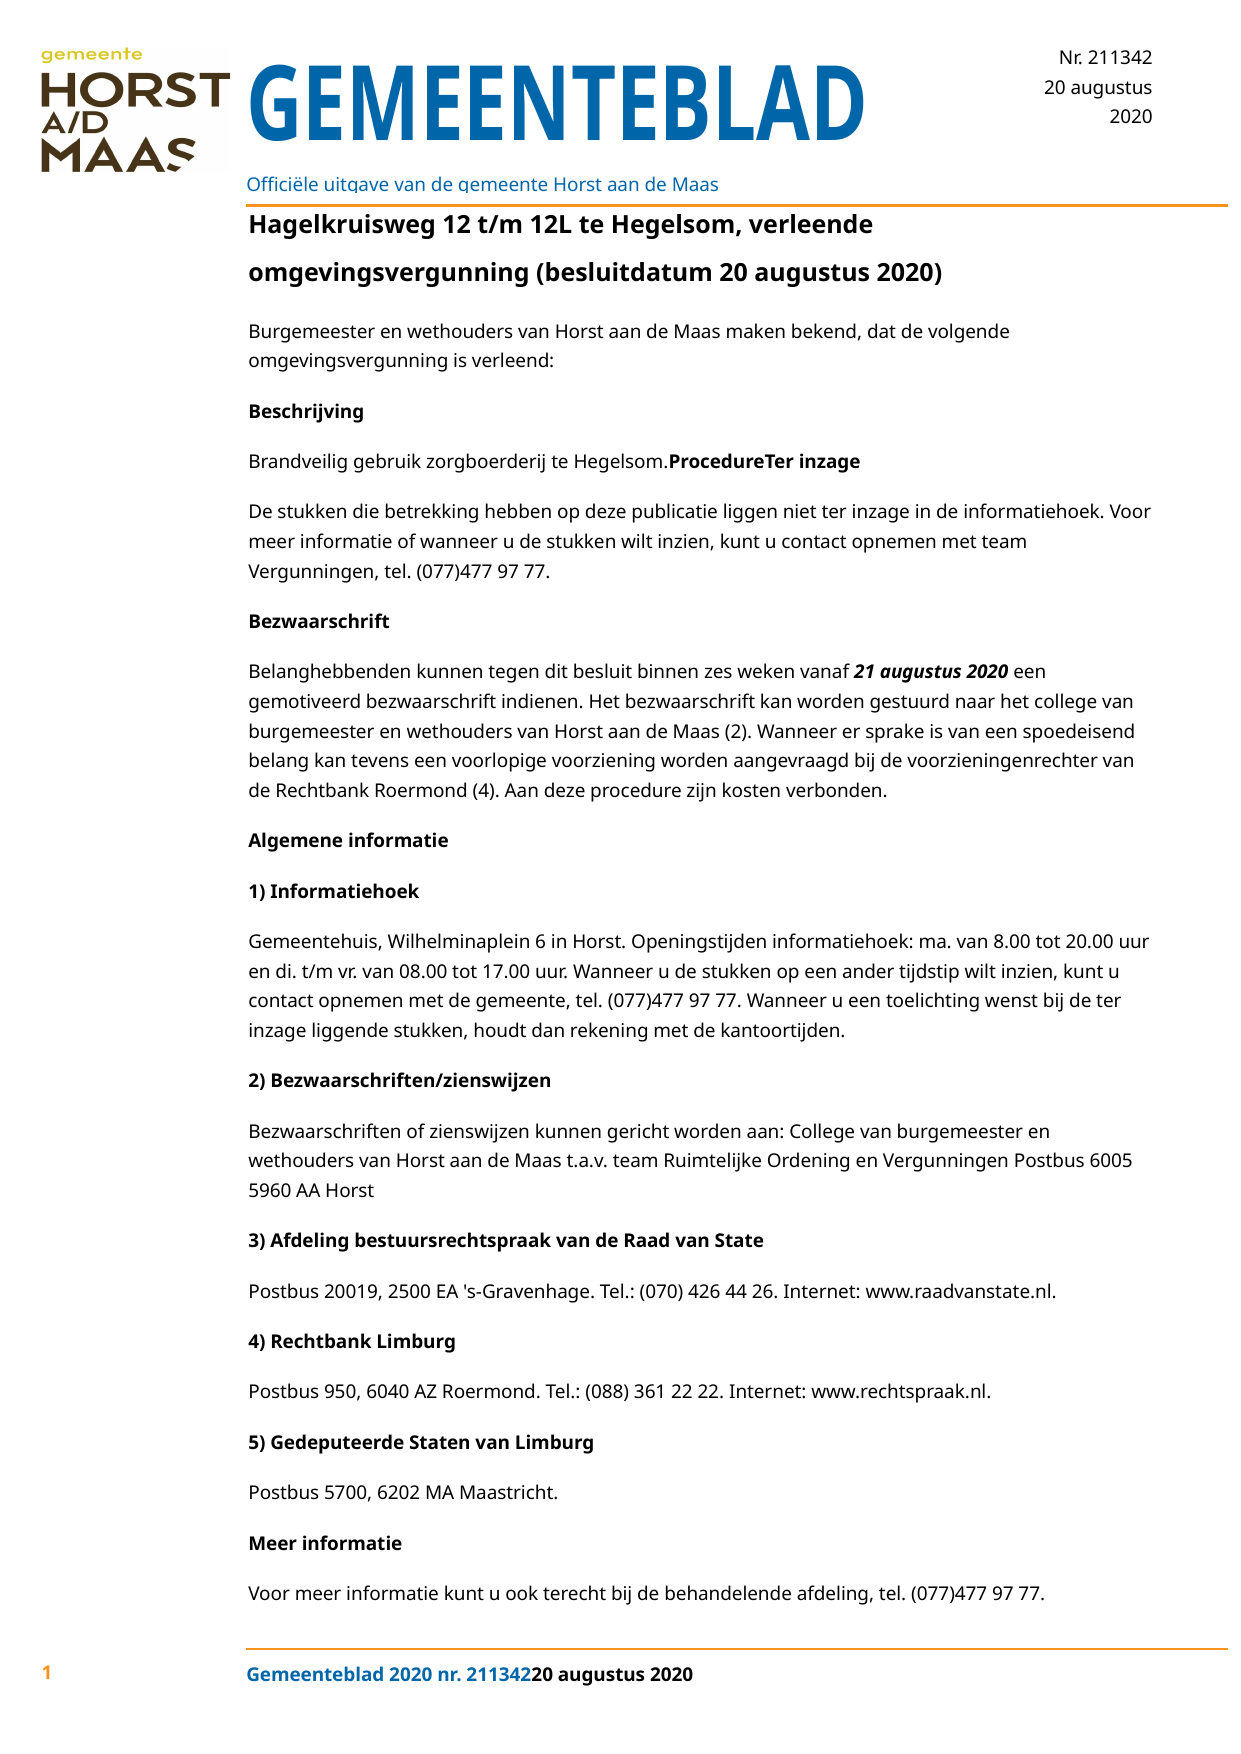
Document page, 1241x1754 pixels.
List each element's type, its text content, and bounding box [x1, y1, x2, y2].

text 4) Rechtbank Limburg [248, 1328, 1152, 1354]
text Algemene informatie [248, 827, 1152, 853]
text Meer informatie [248, 1530, 1152, 1556]
text Postbus 20019, 2500 EA 's-Gravenhage. Tel.: (070) 426 44 26. Internet: www.raadvanstate.nl. [248, 1278, 1152, 1304]
text Belanghebbenden kunnen tegen dit besluit binnen zes weken vanaf 21 augustus 2020 een gemotiveerd bezwaarschrift indienen. Het bezwaarschrift kan worden gestuurd naar het college van burgemeester en wethouders van Horst aan de Maas (2). Wanneer er sprake is van een spoedeisend belang kan tevens een voorlopige voorziening worden aangevraagd bij de voorzieningenrechter van de Rechtbank Roermond (4). Aan deze procedure zijn kosten verbonden. [248, 659, 1152, 803]
text Hagelkruisweg 12 t/m 12L te Hegelsom, verleende omgevingsvergunning (besluitdatum 20 augustus 2020) [248, 207, 1152, 288]
text Bezwaarschrift [248, 608, 1152, 634]
text Postbus 5700, 6202 MA Maastricht. [248, 1479, 1152, 1505]
text Burgemeester en wethouders van Horst aan de Maas maken bekend, dat de volgende omgevingsvergunning is verleend: [248, 318, 1152, 373]
text 2) Bezwaarschriften/zienswijzen [248, 1067, 1152, 1093]
picture [41, 47, 231, 172]
text 3) Afdeling bestuursrechtspraak van de Raad van State [248, 1227, 1152, 1253]
text 1) Informatiehoek [248, 878, 1152, 904]
text Brandveilig gebruik zorgboerderij te Hegelsom.ProcedureTer inzage [248, 448, 1152, 474]
text De stukken die betrekking hebben op deze publicatie liggen niet ter inzage in de informatiehoek. Voor meer informatie of wanneer u de stukken wilt inzien, kunt u contact opnemen met team Vergunningen, tel. (077)477 97 77. [248, 499, 1152, 584]
text Gemeentehuis, Wilhelminaplein 6 in Horst. Openingstijden informatiehoek: ma. van 8.00 tot 20.00 uur en di. t/m vr. van 08.00 tot 17.00 uur. Wanneer u de stukken op een ander tijdstip wilt inzien, kunt u contact opnemen met de gemeente, tel. (077)477 97 77. Wanneer u een toelichting wenst bij de ter inzage liggende stukken, houdt dan rekening met de kantoortijden. [248, 928, 1152, 1043]
text Bezwaarschriften of zienswijzen kunnen gericht worden aan: College van burgemeester en wethouders van Horst aan de Maas t.a.v. team Ruimtelijke Ordening en Vergunningen Postbus 6005 5960 AA Horst [248, 1118, 1152, 1203]
text Beschrijving [248, 398, 1152, 424]
text 5) Gedeputeerde Staten van Limburg [248, 1429, 1152, 1455]
text Voor meer informatie kunt u ook terecht bij de behandelende afdeling, tel. (077)477 97 77. [248, 1580, 1152, 1606]
text Postbus 950, 6040 AZ Roermond. Tel.: (088) 361 22 22. Internet: www.rechtspraak.nl. [248, 1379, 1152, 1404]
